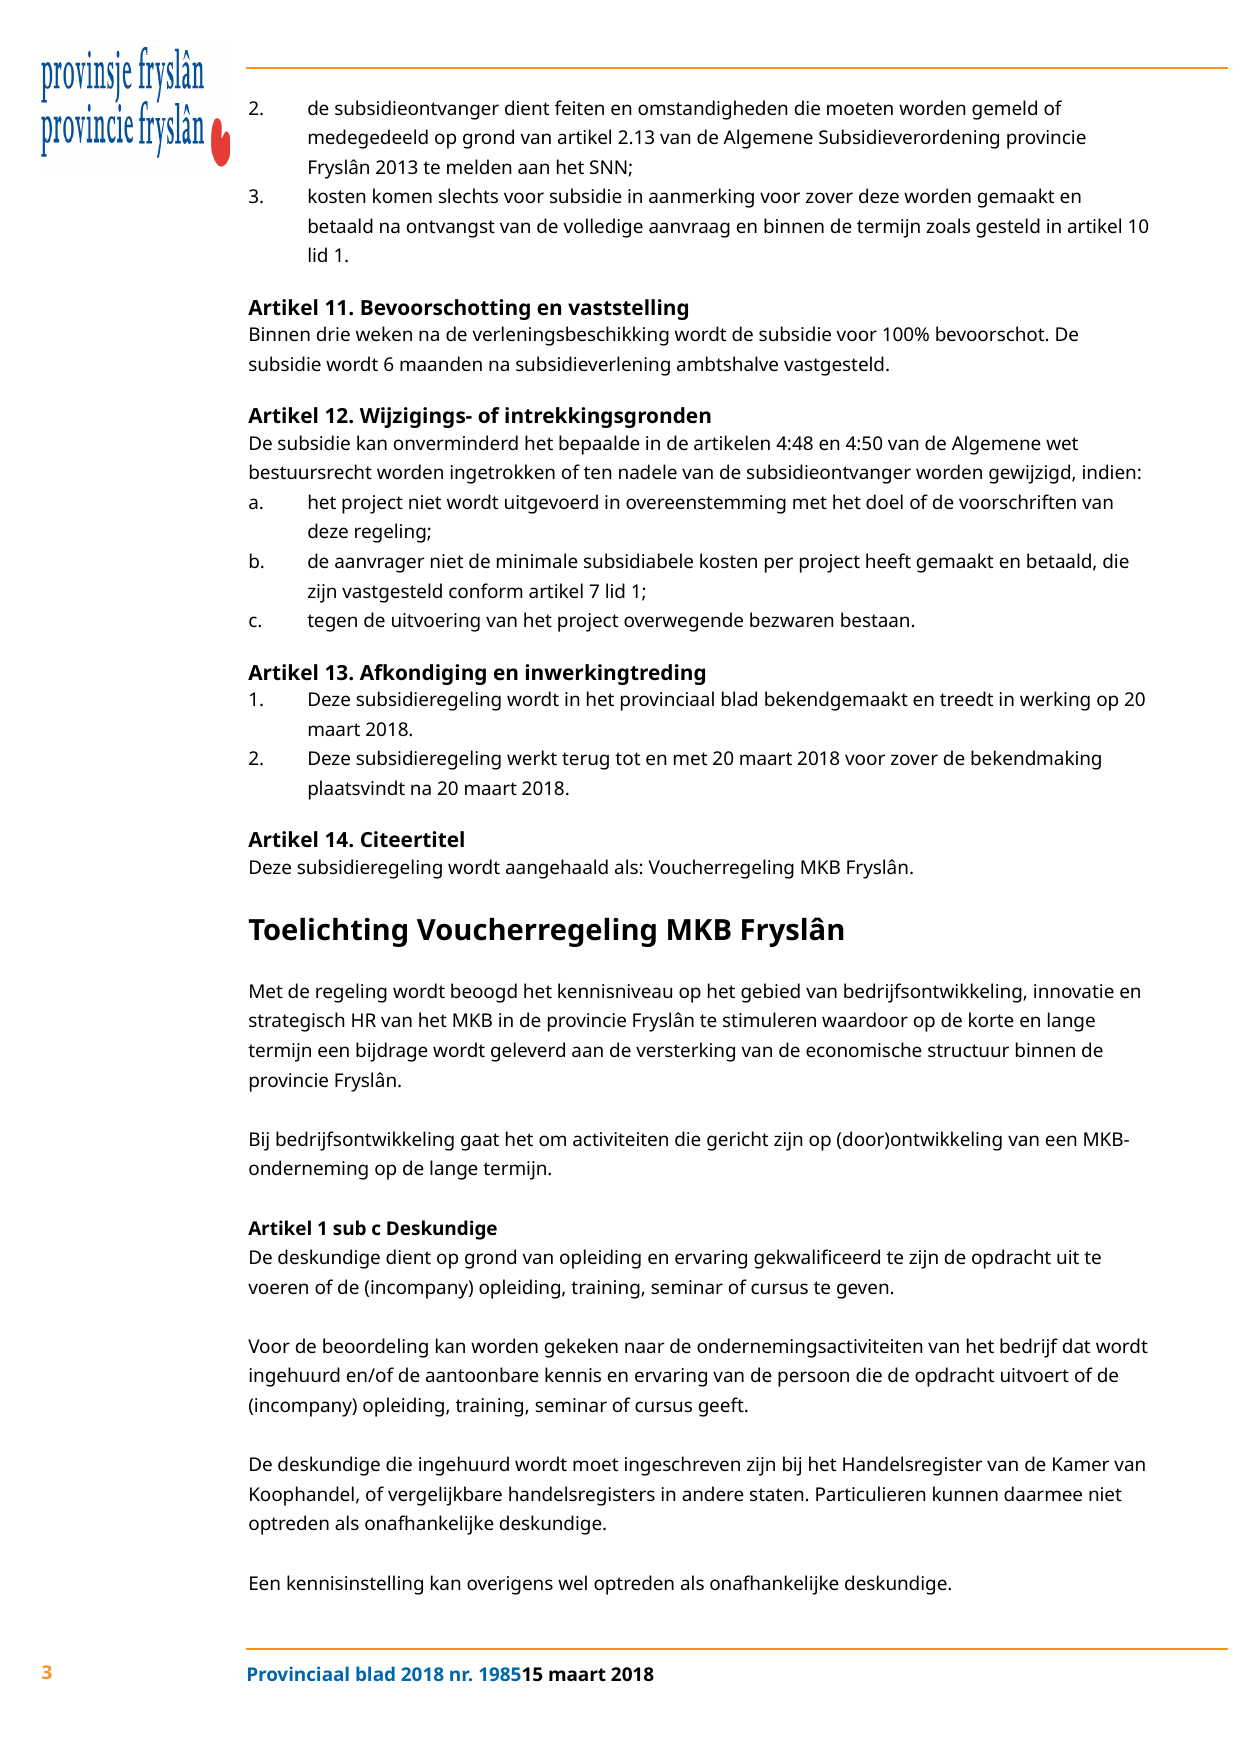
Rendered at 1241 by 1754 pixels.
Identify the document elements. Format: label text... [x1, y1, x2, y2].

text Bij bedrijfsontwikkeling gaat het om activiteiten die gericht zijn op (door)ontwikkeling van een MKB-onderneming op de lange termijn. [248, 1126, 1152, 1181]
text Artikel 11. Bevoorschotting en vaststelling [248, 293, 1152, 322]
text De deskundige dient op grond van opleiding en ervaring gekwalificeerd te zijn de opdracht uit te voeren of de (incompany) opleiding, training, seminar of cursus te geven. [248, 1244, 1152, 1300]
list kosten komen slechts voor subsidie in aanmerking voor zover deze worden gemaakt en betaald na ontvangst van de volledige aanvraag en binnen de termijn zoals gesteld in artikel 10 lid 1. [248, 183, 1152, 268]
text Artikel 12. Wijzigings- of intrekkingsgronden [248, 402, 1152, 430]
text Een kennisinstelling kan overigens wel optreden als onafhankelijke deskundige. [248, 1570, 1152, 1596]
list tegen de uitvoering van het project overwegende bezwaren bestaan. [248, 607, 1152, 633]
text Voor de beoordeling kan worden gekeken naar de ondernemingsactiviteiten van het bedrijf dat wordt ingehuurd en/of de aantoonbare kennis en ervaring van de persoon die de opdracht uitvoert of de (incompany) opleiding, training, seminar of cursus geeft. [248, 1333, 1152, 1418]
list de subsidieontvanger dient feiten en omstandigheden die moeten worden gemeld of medegedeeld op grond van artikel 2.13 van de Algemene Subsidieverordening provincie Fryslân 2013 te melden aan het SNN; [248, 95, 1152, 180]
text Artikel 14. Citeertitel [248, 826, 1152, 854]
picture [41, 47, 231, 172]
text Met de regeling wordt beoogd het kennisniveau op het gebied van bedrijfsontwikkeling, innovatie en strategisch HR van het MKB in de provincie Fryslân te stimuleren waardoor op de korte en lange termijn een bijdrage wordt geleverd aan de versterking van de economische structuur binnen de provincie Fryslân. [248, 978, 1152, 1093]
text Artikel 13. Afkondiging en inwerkingtreding [248, 658, 1152, 686]
text De subsidie kan onverminderd het bepaalde in de artikelen 4:48 en 4:50 van de Algemene wet bestuursrecht worden ingetrokken of ten nadele van de subsidieontvanger worden gewijzigd, indien: [248, 430, 1152, 485]
list Deze subsidieregeling werkt terug tot en met 20 maart 2018 voor zover de bekendmaking plaatsvindt na 20 maart 2018. [248, 746, 1152, 801]
text Binnen drie weken na de verleningsbeschikking wordt de subsidie voor 100% bevoorschot. De subsidie wordt 6 maanden na subsidieverlening ambtshalve vastgesteld. [248, 322, 1152, 377]
text De deskundige die ingehuurd wordt moet ingeschreven zijn bij het Handelsregister van de Kamer van Koophandel, of vergelijkbare handelsregisters in andere staten. Particulieren kunnen daarmee niet optreden als onafhankelijke deskundige. [248, 1451, 1152, 1536]
list het project niet wordt uitgevoerd in overeenstemming met het doel of de voorschriften van deze regeling; [248, 489, 1152, 544]
text Toelichting Voucherregeling MKB Fryslân [248, 909, 1152, 949]
text Deze subsidieregeling wordt aangehaald als: Voucherregeling MKB Fryslân. [248, 854, 1152, 880]
list Deze subsidieregeling wordt in het provinciaal blad bekendgemaakt en treedt in werking op 20 maart 2018. [248, 686, 1152, 742]
text Artikel 1 sub c Deskundige [248, 1215, 1152, 1241]
list de aanvrager niet de minimale subsidiabele kosten per project heeft gemaakt en betaald, die zijn vastgesteld conform artikel 7 lid 1; [248, 548, 1152, 604]
